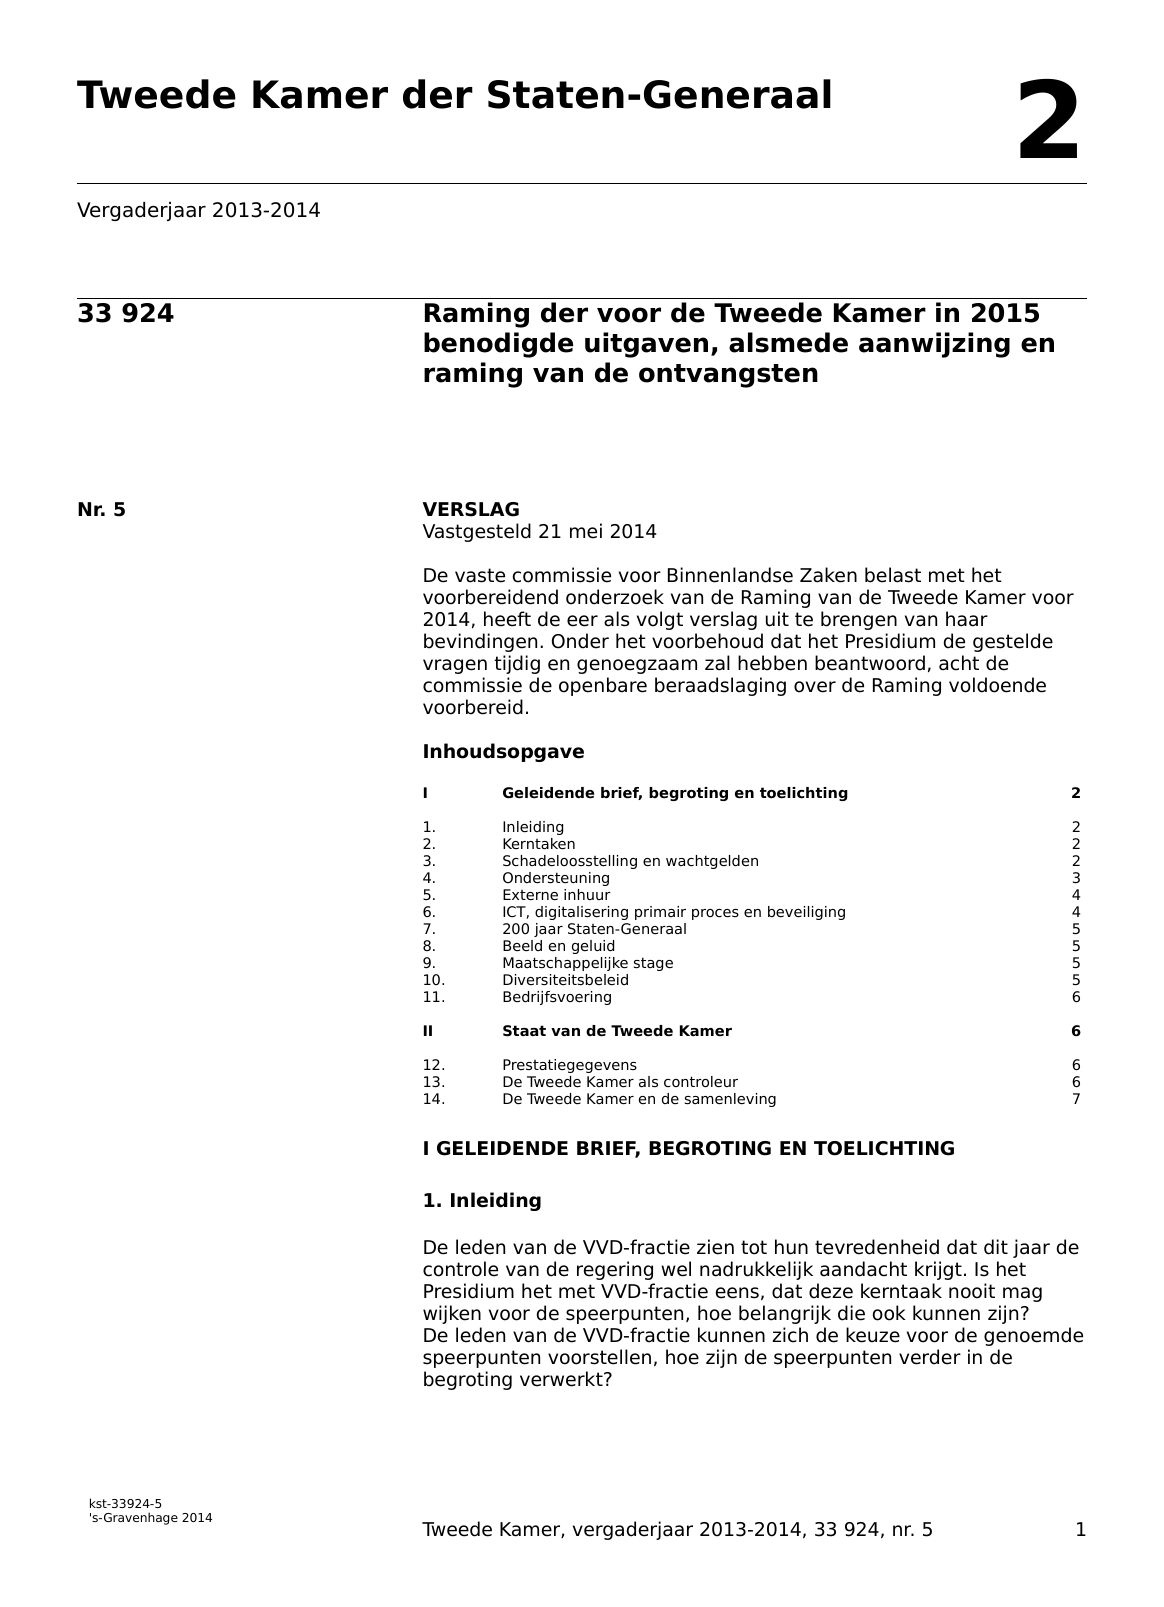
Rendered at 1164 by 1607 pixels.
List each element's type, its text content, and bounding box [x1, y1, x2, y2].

table_cell [496, 1006, 1028, 1023]
table_cell Prestatiegegevens [496, 1057, 1028, 1074]
table_cell 2. [422, 836, 496, 853]
table_header Tweede Kamer der Staten-Generaal [77, 59, 886, 183]
table_cell 3. [422, 853, 496, 870]
table_cell 2 [1028, 853, 1087, 870]
table_cell De Tweede Kamer als controleur [496, 1074, 1028, 1091]
subtitle Nr. 5 VERSLAG [77, 499, 1087, 521]
table_cell Ondersteuning [496, 870, 1028, 887]
table_cell 6 [1028, 1057, 1087, 1074]
subtitle I GELEIDENDE BRIEF, BEGROTING EN TOELICHTING [422, 1138, 1087, 1160]
table_cell 5 [1028, 955, 1087, 972]
table_cell 3 [1028, 870, 1087, 887]
text Vastgesteld 21 mei 2014 [422, 521, 1087, 543]
table_cell 8. [422, 938, 496, 955]
table_cell Externe inhuur [496, 887, 1028, 904]
table_cell 5 [1028, 921, 1087, 938]
table_cell 5. [422, 887, 496, 904]
table_header 2 [1028, 785, 1087, 802]
table_cell Bedrijfsvoering [496, 989, 1028, 1006]
table_header Geleidende brief, begroting en toelichting [496, 785, 1028, 802]
table_cell 10. [422, 972, 496, 989]
table_cell 2 [1028, 819, 1087, 836]
table_cell 5 [1028, 972, 1087, 989]
text De vaste commissie voor Binnenlandse Zaken belast met het voorbereidend onderzoek van de Raming van de Tweede Kamer voor 2014, heeft de eer als volgt verslag uit te brengen van haar bevindingen. Onder het voorbehoud dat het Presidium de gestelde vragen tijdig en genoegzaam zal hebben beantwoord, acht de commissie de openbare beraadslaging over de Raming voldoende voorbereid. [422, 565, 1087, 719]
subtitle 1. Inleiding [422, 1190, 1087, 1212]
table_cell Diversiteitsbeleid [496, 972, 1028, 989]
table_cell Vergaderjaar 2013-2014 [77, 184, 1087, 298]
table_cell De Tweede Kamer en de samenleving [496, 1091, 1028, 1108]
table_cell 7 [1028, 1091, 1087, 1108]
table_cell [422, 1040, 496, 1057]
table_cell Kerntaken [496, 836, 1028, 853]
table_cell 2 [1028, 836, 1087, 853]
table_cell Beeld en geluid [496, 938, 1028, 955]
table_cell 13. [422, 1074, 496, 1091]
table_cell 7. [422, 921, 496, 938]
table_header I [422, 785, 496, 802]
table_cell 6 [1028, 1074, 1087, 1091]
table_cell [422, 1006, 496, 1023]
table_cell 14. [422, 1091, 496, 1108]
text De leden van de VVD-fractie kunnen zich de keuze voor de genoemde speerpunten voorstellen, hoe zijn de speerpunten verder in de begroting verwerkt? [422, 1324, 1087, 1391]
table_cell 6 [1028, 989, 1087, 1006]
table_cell ICT, digitalisering primair proces en beveiliging [496, 904, 1028, 921]
table_cell 200 jaar Staten-Generaal [496, 921, 1028, 938]
table_cell [496, 1040, 1028, 1057]
table_cell 11. [422, 989, 496, 1006]
table_cell [1028, 1040, 1087, 1057]
text De leden van de VVD-fractie zien tot hun tevredenheid dat dit jaar de controle van de regering wel nadrukkelijk aandacht krijgt. Is het Presidium het met VVD-fractie eens, dat deze kerntaak nooit mag wijken voor de speerpunten, hoe belangrijk die ook kunnen zijn? [422, 1237, 1087, 1324]
table_cell 4 [1028, 887, 1087, 904]
table_cell [1028, 802, 1087, 819]
table_cell Inleiding [496, 819, 1028, 836]
subtitle Inhoudsopgave [422, 741, 1087, 763]
table_cell [1028, 1006, 1087, 1023]
table_cell 4 [1028, 904, 1087, 921]
table_cell II [422, 1023, 496, 1040]
subtitle 33 924 Raming der voor de Tweede Kamer in 2015 benodigde uitgaven, alsmede aanwijzing en raming van de ontvangsten [77, 299, 1087, 388]
table_cell Schadeloosstelling en wachtgelden [496, 853, 1028, 870]
table_cell [496, 802, 1028, 819]
table_cell 6 [1028, 1023, 1087, 1040]
table_cell Maatschappelijke stage [496, 955, 1028, 972]
table_cell 6. [422, 904, 496, 921]
table_cell 5 [1028, 938, 1087, 955]
table_cell 1. [422, 819, 496, 836]
text kst-33924-5 [88, 1497, 323, 1511]
text 's-Gravenhage 2014 [88, 1511, 323, 1525]
table_cell [422, 802, 496, 819]
table_cell 4. [422, 870, 496, 887]
table_header 2 [886, 59, 1087, 183]
table_cell 9. [422, 955, 496, 972]
table_cell 12. [422, 1057, 496, 1074]
table_cell Staat van de Tweede Kamer [496, 1023, 1028, 1040]
